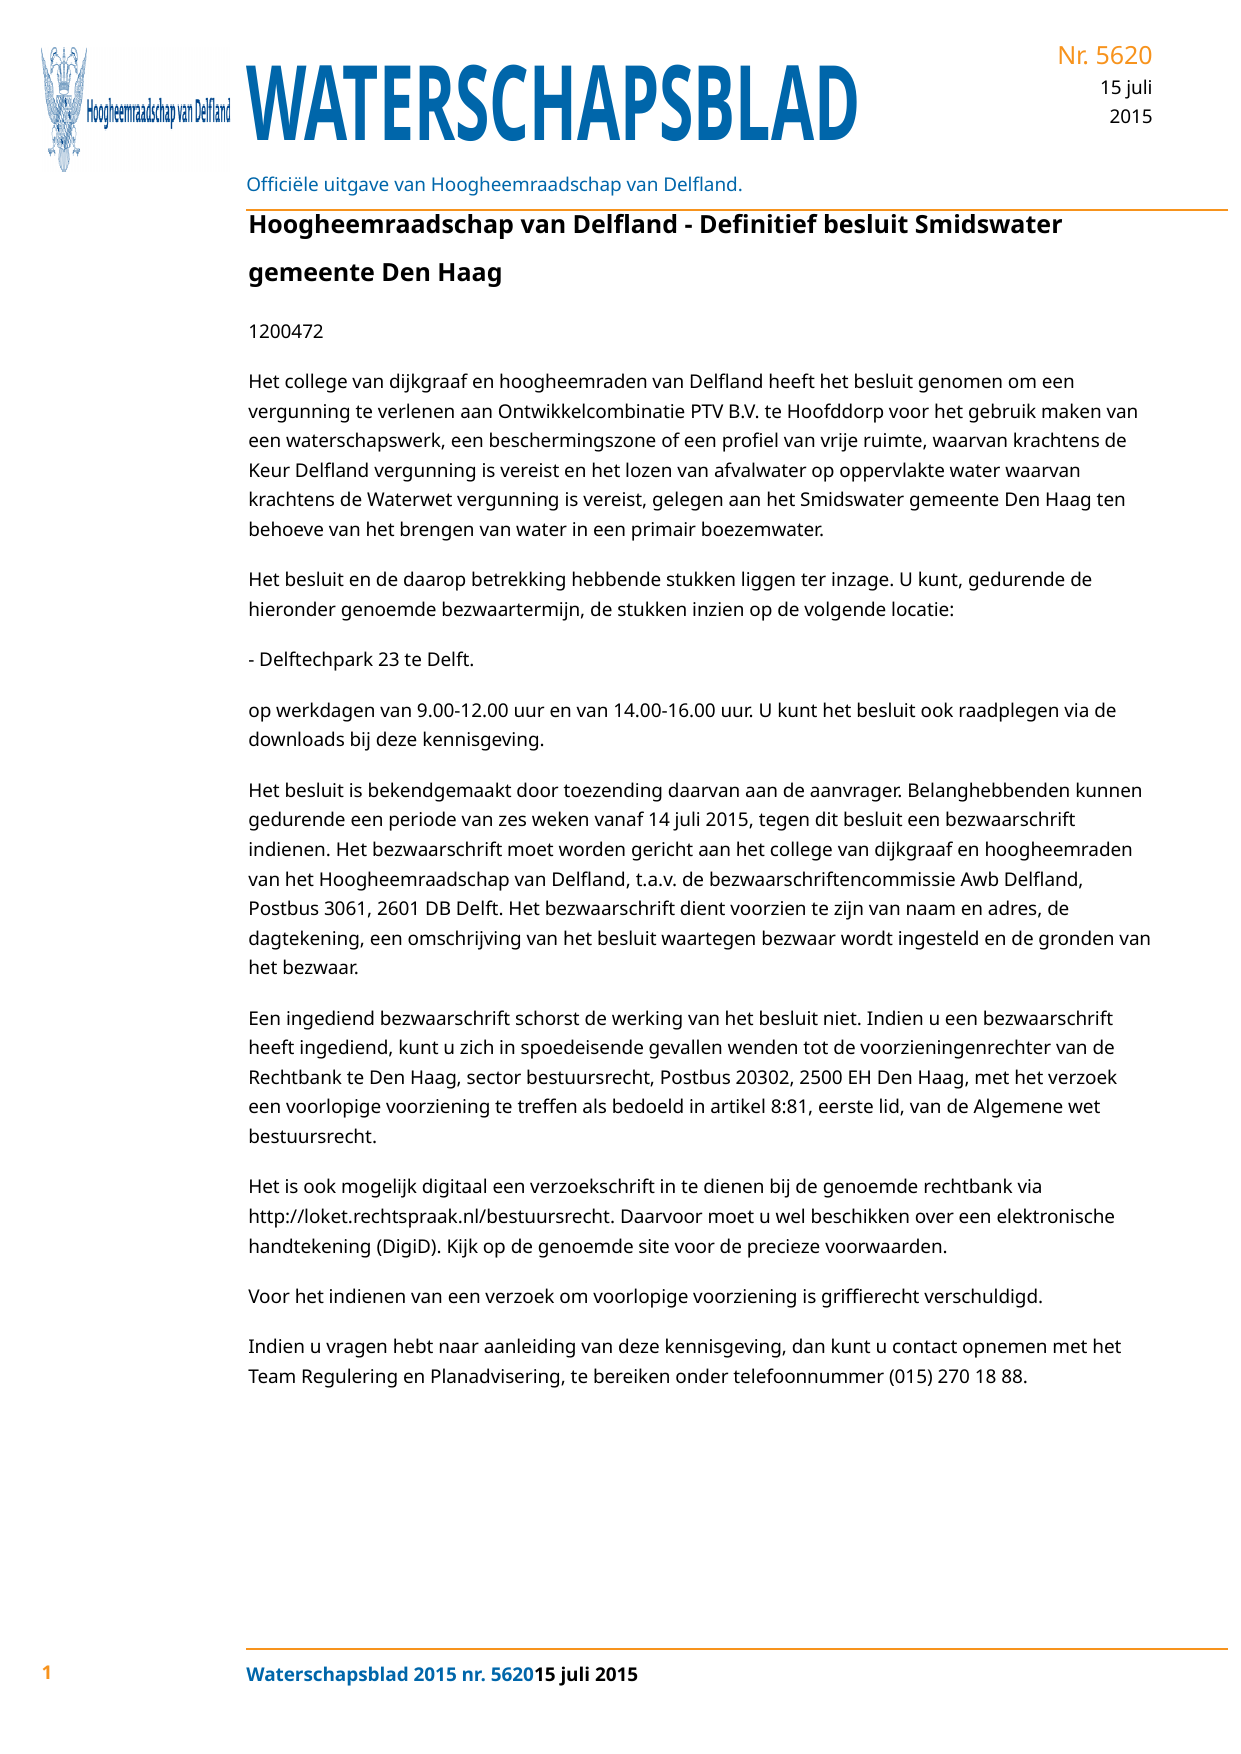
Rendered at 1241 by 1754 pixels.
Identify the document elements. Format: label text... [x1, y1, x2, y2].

text Indien u vragen hebt naar aanleiding van deze kennisgeving, dan kunt u contact opnemen met het Team Regulering en Planadvisering, te bereiken onder telefoonnummer (015) 270 18 88. [248, 1334, 1152, 1389]
text op werkdagen van 9.00-12.00 uur en van 14.00-16.00 uur. U kunt het besluit ook raadplegen via de downloads bij deze kennisgeving. [248, 697, 1152, 752]
text Het besluit en de daarop betrekking hebbende stukken liggen ter inzage. U kunt, gedurende de hieronder genoemde bezwaartermijn, de stukken inzien op de volgende locatie: [248, 567, 1152, 622]
text Het is ook mogelijk digitaal een verzoekschrift in te dienen bij de genoemde rechtbank via http://loket.rechtspraak.nl/bestuursrecht. Daarvoor moet u wel beschikken over een elektronische handtekening (DigiD). Kijk op de genoemde site voor de precieze voorwaarden. [248, 1174, 1152, 1259]
text 1200472 [248, 318, 1152, 344]
text Het besluit is bekendgemaakt door toezending daarvan aan de aanvrager. Belanghebbenden kunnen gedurende een periode van zes weken vanaf 14 juli 2015, tegen dit besluit een bezwaarschrift indienen. Het bezwaarschrift moet worden gericht aan het college van dijkgraaf en hoogheemraden van het Hoogheemraadschap van Delfland, t.a.v. de bezwaarschriftencommissie Awb Delfland, Postbus 3061, 2601 DB Delft. Het bezwaarschrift dient voorzien te zijn van naam en adres, de dagtekening, een omschrijving van het besluit waartegen bezwaar wordt ingesteld en de gronden van het bezwaar. [248, 777, 1152, 980]
text Een ingediend bezwaarschrift schorst de werking van het besluit niet. Indien u een bezwaarschrift heeft ingediend, kunt u zich in spoedeisende gevallen wenden tot de voorzieningenrechter van de Rechtbank te Den Haag, sector bestuursrecht, Postbus 20302, 2500 EH Den Haag, met het verzoek een voorlopige voorziening te treffen als bedoeld in artikel 8:81, eerste lid, van de Algemene wet bestuursrecht. [248, 1005, 1152, 1149]
text Het college van dijkgraaf en hoogheemraden van Delfland heeft het besluit genomen om een vergunning te verlenen aan Ontwikkelcombinatie PTV B.V. te Hoofddorp voor het gebruik maken van een waterschapswerk, een beschermingszone of een profiel van vrije ruimte, waarvan krachtens de Keur Delfland vergunning is vereist en het lozen van afvalwater op oppervlakte water waarvan krachtens de Waterwet vergunning is vereist, gelegen aan het Smidswater gemeente Den Haag ten behoeve van het brengen van water in een primair boezemwater. [248, 368, 1152, 542]
text Hoogheemraadschap van Delfland - Definitief besluit Smidswater gemeente Den Haag [248, 211, 1152, 288]
text - Delftechpark 23 te Delft. [248, 647, 1152, 672]
text Voor het indienen van een verzoek om voorlopige voorziening is griffierecht verschuldigd. [248, 1283, 1152, 1309]
picture [41, 47, 231, 172]
